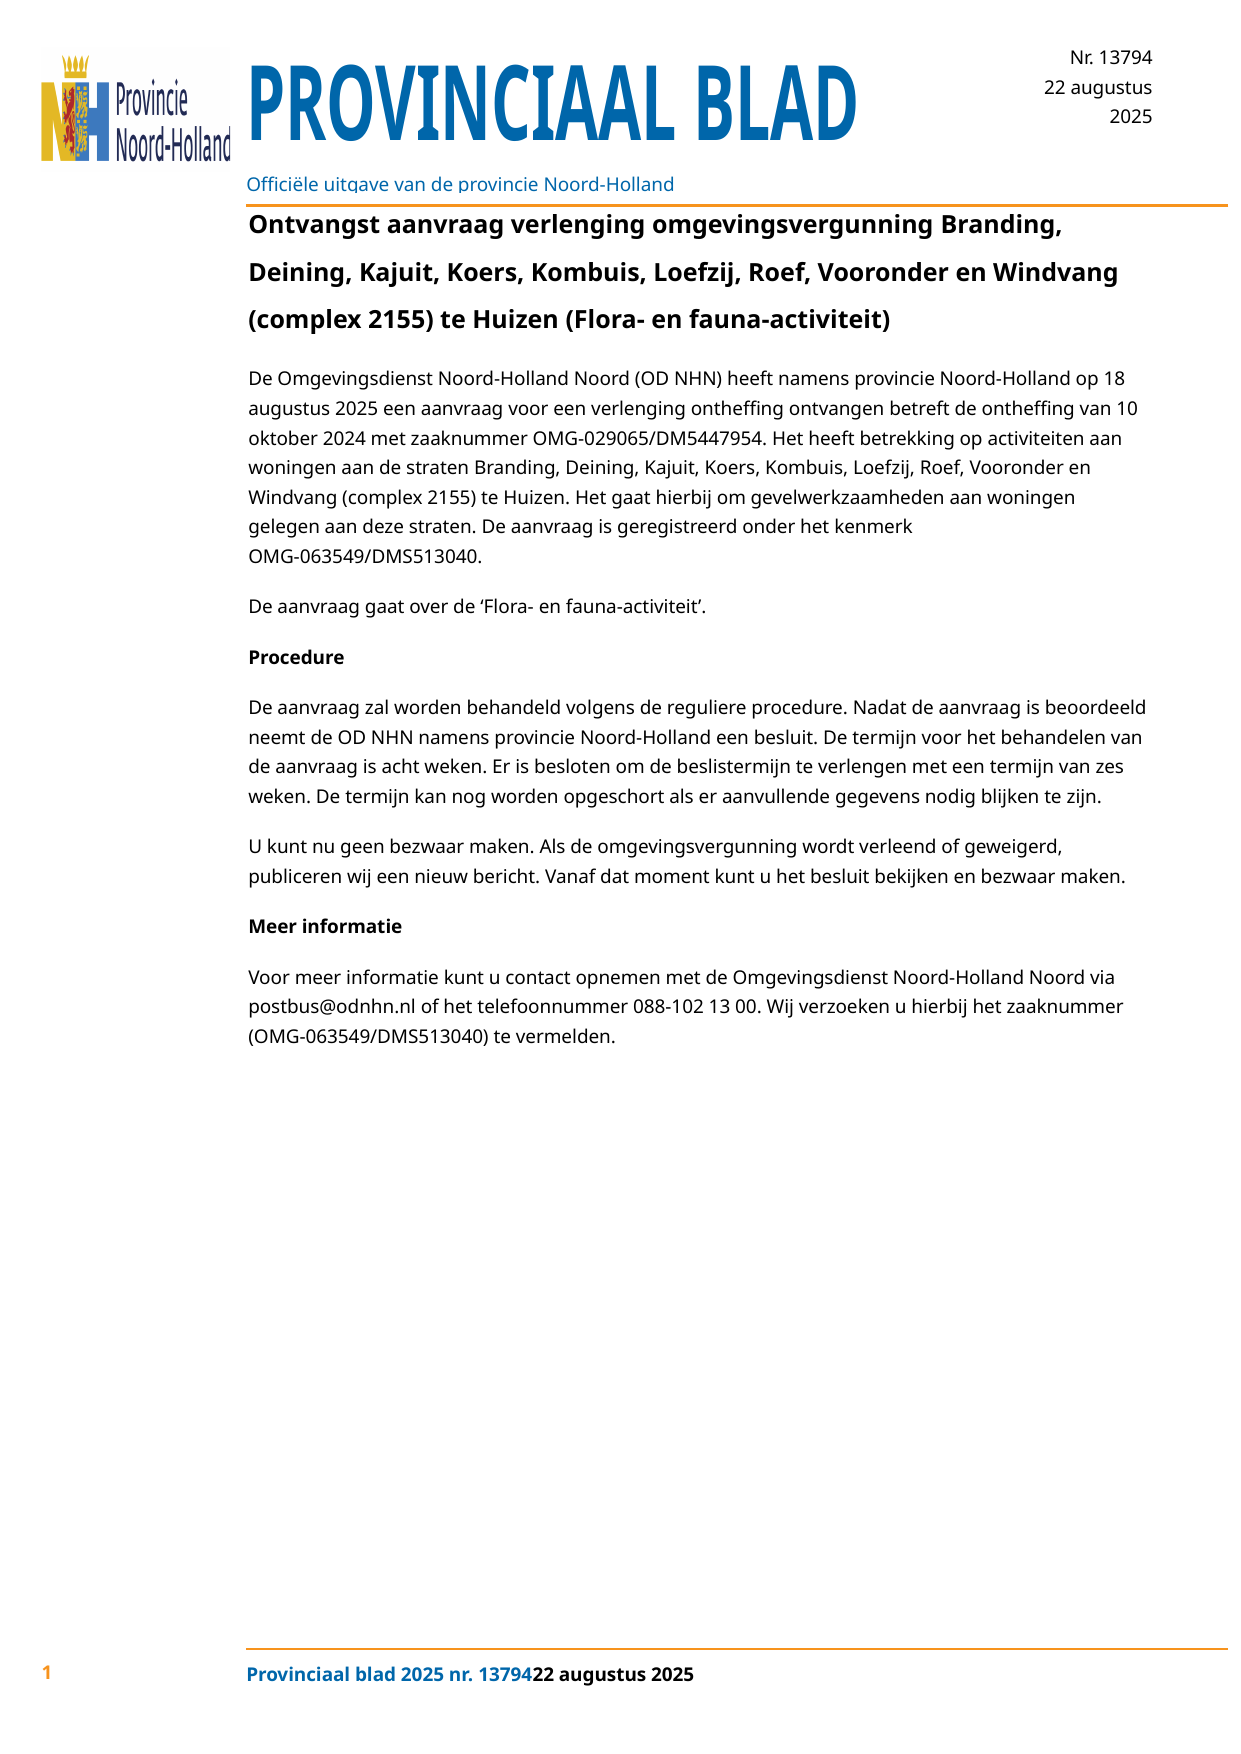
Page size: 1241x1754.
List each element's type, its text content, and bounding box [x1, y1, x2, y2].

text De aanvraag gaat over de ‘Flora- en fauna-activiteit’. [248, 593, 1152, 619]
text Voor meer informatie kunt u contact opnemen met de Omgevingsdienst Noord-Holland Noord via postbus@odnhn.nl of het telefoonnummer 088-102 13 00. Wij verzoeken u hierbij het zaaknummer (OMG-063549/DMS513040) te vermelden. [248, 964, 1152, 1049]
text Meer informatie [248, 913, 1152, 939]
text De Omgevingsdienst Noord-Holland Noord (OD NHN) heeft namens provincie Noord-Holland op 18 augustus 2025 een aanvraag voor een verlenging ontheffing ontvangen betreft de ontheffing van 10 oktober 2024 met zaaknummer OMG-029065/DM5447954. Het heeft betrekking op activiteiten aan woningen aan de straten Branding, Deining, Kajuit, Koers, Kombuis, Loefzij, Roef, Vooronder en Windvang (complex 2155) te Huizen. Het gaat hierbij om gevelwerkzaamheden aan woningen gelegen aan deze straten. De aanvraag is geregistreerd onder het kenmerk OMG-063549/DMS513040. [248, 366, 1152, 569]
text Procedure [248, 644, 1152, 669]
text De aanvraag zal worden behandeld volgens de reguliere procedure. Nadat de aanvraag is beoordeeld neemt de OD NHN namens provincie Noord-Holland een besluit. De termijn voor het behandelen van de aanvraag is acht weken. Er is besloten om de beslistermijn te verlengen met een termijn van zes weken. De termijn kan nog worden opgeschort als er aanvullende gegevens nodig blijken te zijn. [248, 694, 1152, 809]
text Ontvangst aanvraag verlenging omgevingsvergunning Branding, Deining, Kajuit, Koers, Kombuis, Loefzij, Roef, Vooronder en Windvang (complex 2155) te Huizen (Flora- en fauna-activiteit) [248, 207, 1152, 336]
text U kunt nu geen bezwaar maken. Als de omgevingsvergunning wordt verleend of geweigerd, publiceren wij een nieuw bericht. Vanaf dat moment kunt u het besluit bekijken en bezwaar maken. [248, 833, 1152, 889]
picture [41, 47, 231, 172]
